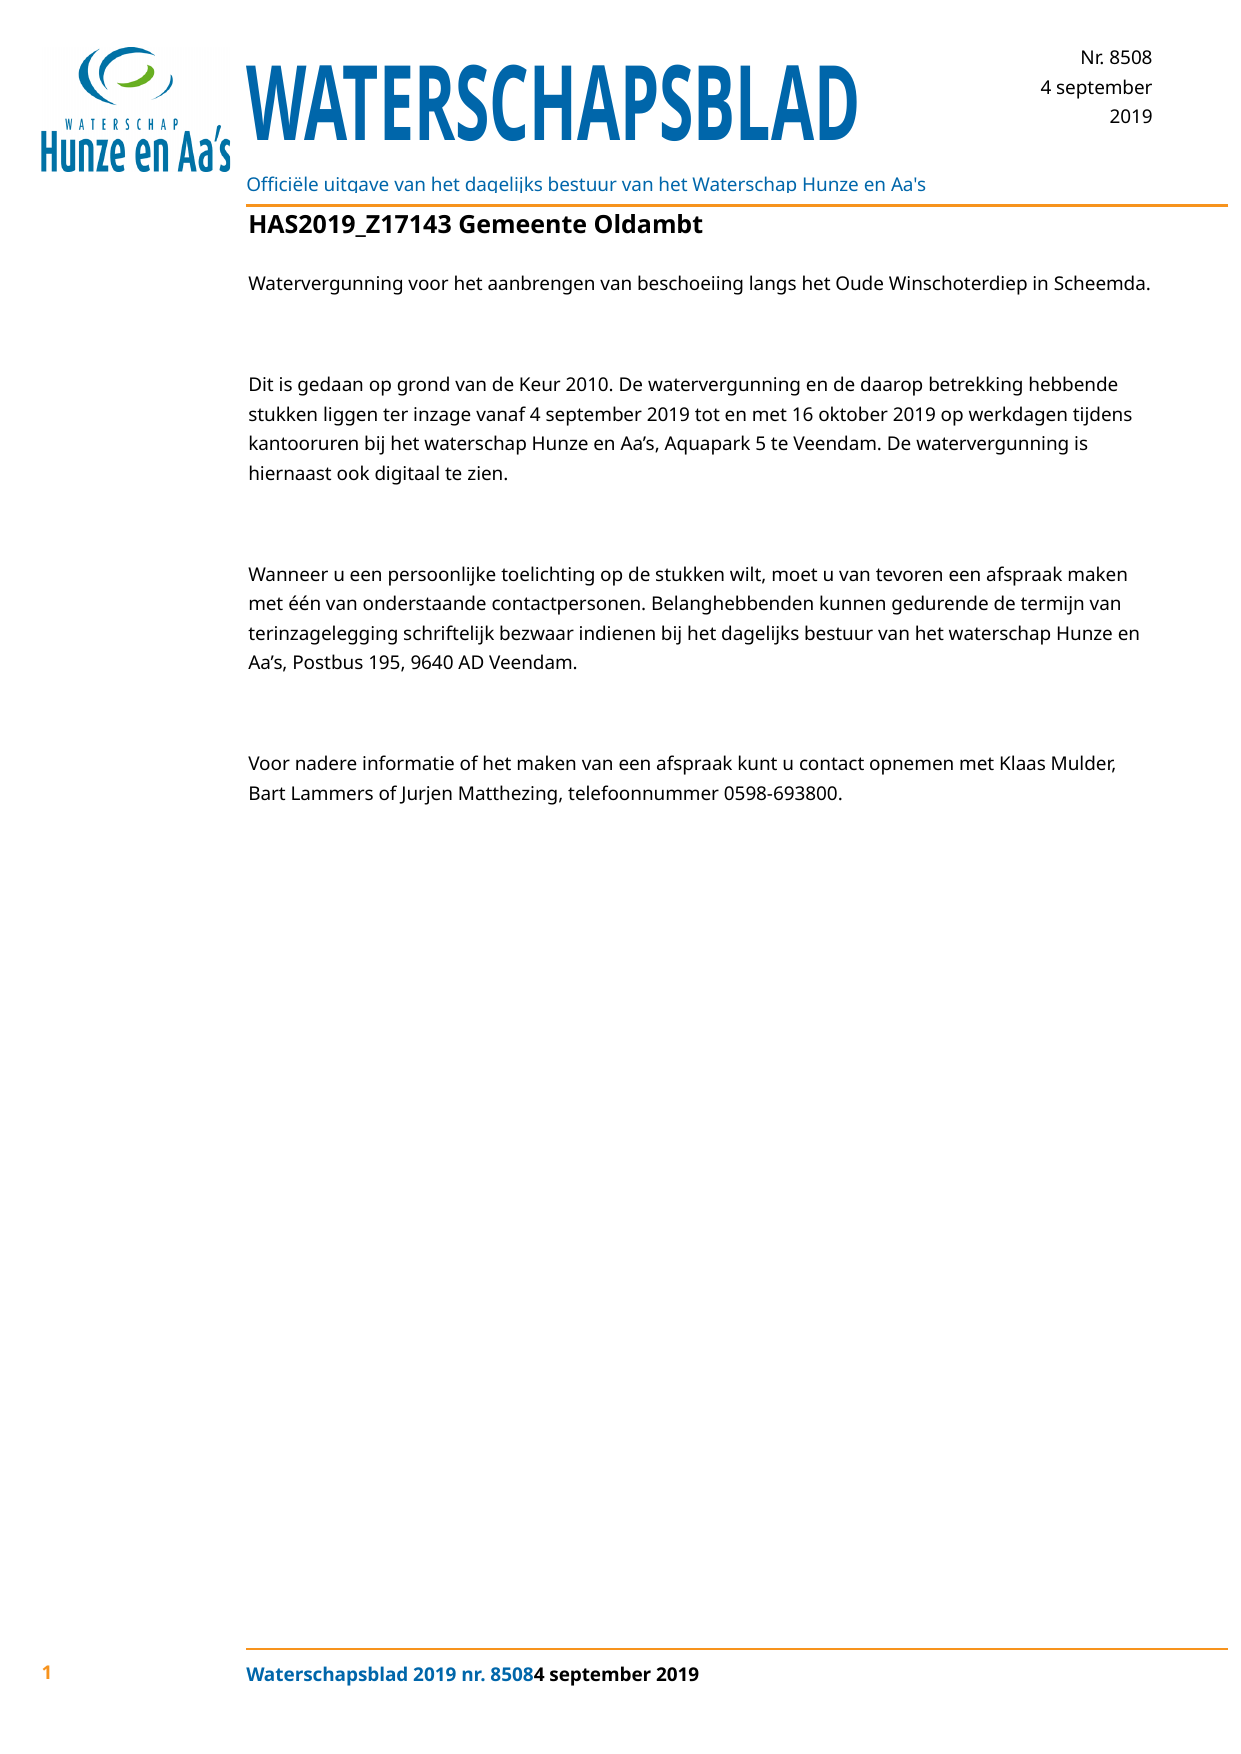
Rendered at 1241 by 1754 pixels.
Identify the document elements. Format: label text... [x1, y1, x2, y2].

text Wanneer u een persoonlijke toelichting op de stukken wilt, moet u van tevoren een afspraak maken met één van onderstaande contactpersonen. Belanghebbenden kunnen gedurende de termijn van terinzagelegging schriftelijk bezwaar indienen bij het dagelijks bestuur van het waterschap Hunze en Aa’s, Postbus 195, 9640 AD Veendam. [248, 561, 1152, 675]
picture [226, 145, 231, 156]
picture [47, 154, 51, 172]
text Voor nadere informatie of het maken van een afspraak kunt u contact opnemen met Klaas Mulder, Bart Lammers of Jurjen Matthezing, telefoonnummer 0598-693800. [248, 750, 1152, 806]
picture [41, 47, 231, 172]
text Watervergunning voor het aanbrengen van beschoeiing langs het Oude Winschoterdiep in Scheemda. [248, 270, 1152, 296]
text HAS2019_Z17143 Gemeente Oldambt [248, 207, 1152, 241]
text Dit is gedaan op grond van de Keur 2010. De watervergunning en de daarop betrekking hebbende stukken liggen ter inzage vanaf 4 september 2019 tot en met 16 oktober 2019 op werkdagen tijdens kantooruren bij het waterschap Hunze en Aa’s, Aquapark 5 te Veendam. De watervergunning is hiernaast ook digitaal te zien. [248, 371, 1152, 486]
picture [183, 163, 191, 172]
